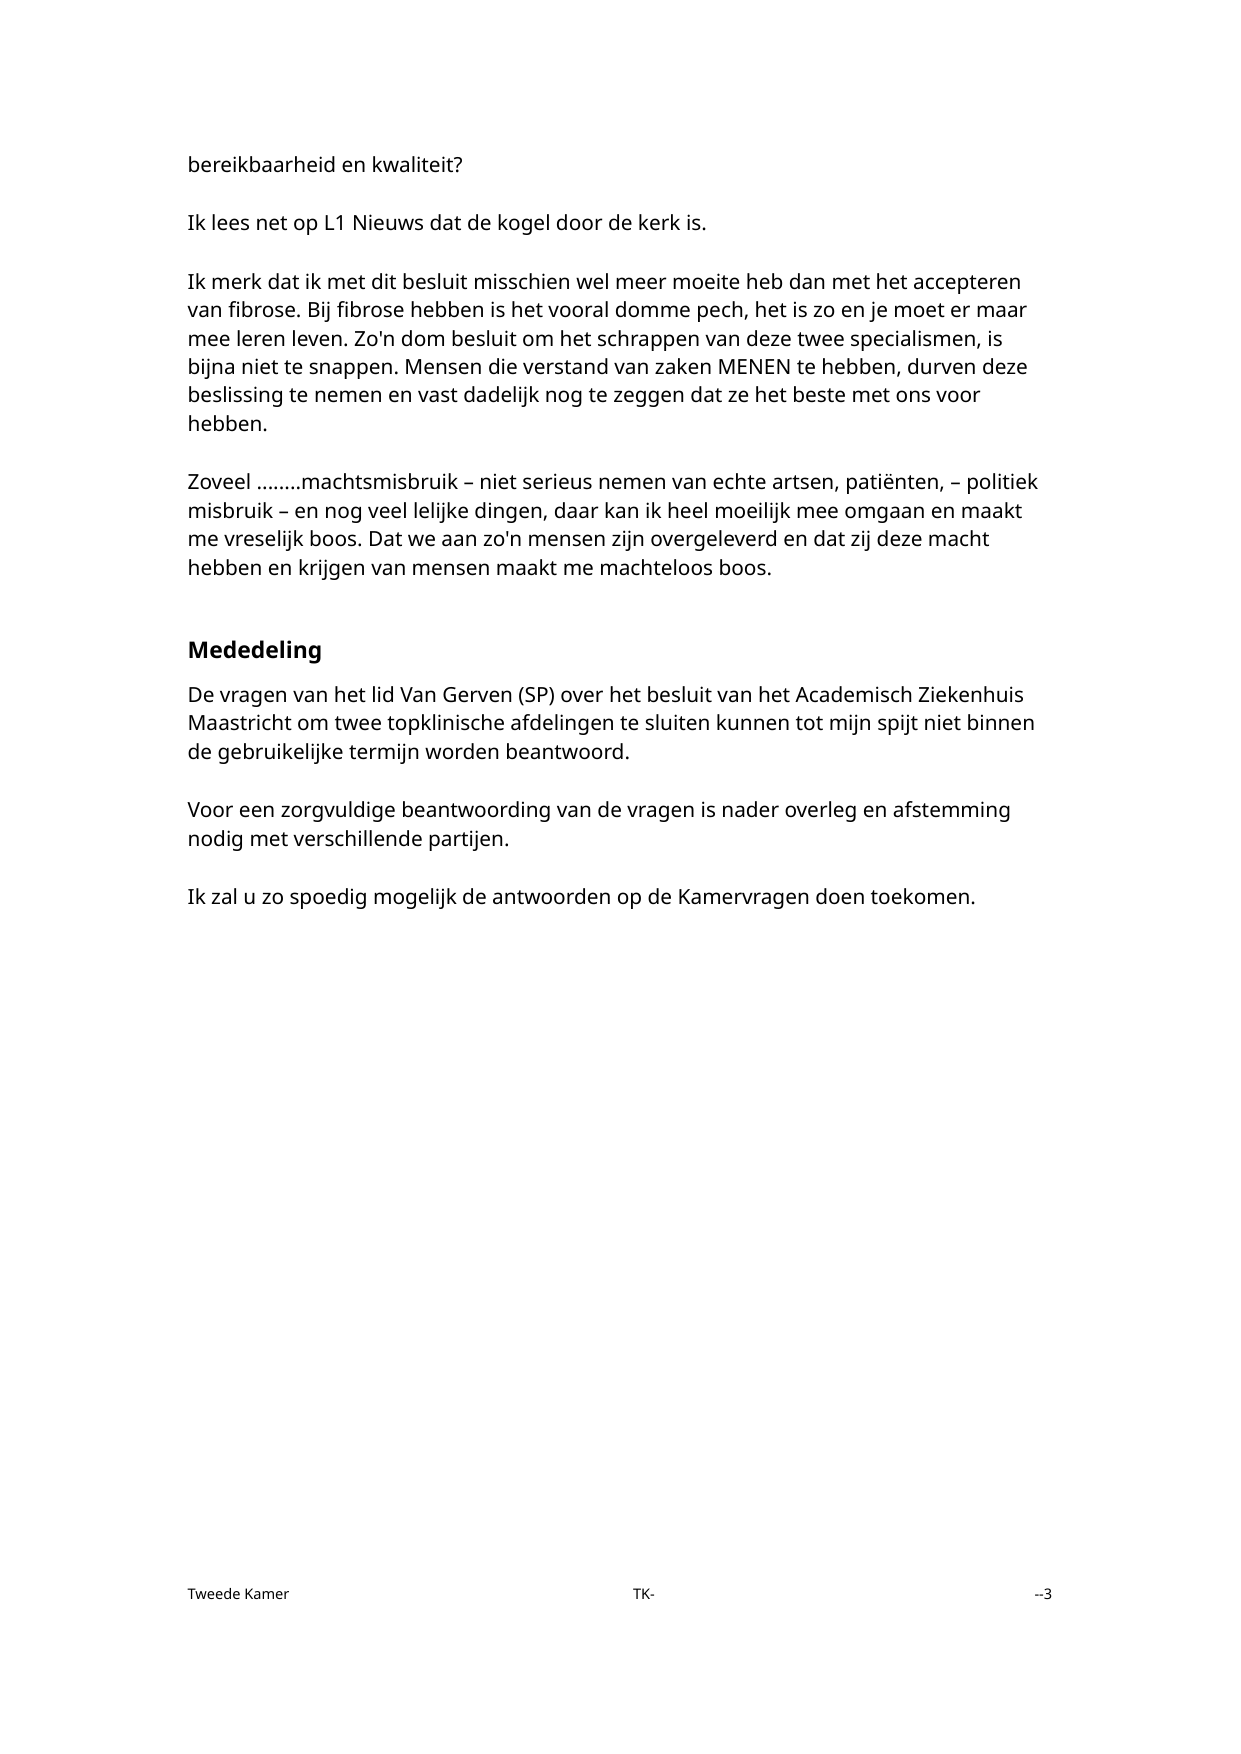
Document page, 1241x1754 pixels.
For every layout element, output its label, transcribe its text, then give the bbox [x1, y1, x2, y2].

text De vragen van het lid Van Gerven (SP) over het besluit van het Academisch Ziekenhuis Maastricht om twee topklinische afdelingen te sluiten kunnen tot mijn spijt niet binnen de gebruikelijke termijn worden beantwoord. [187, 680, 1053, 765]
text bereikbaarheid en kwaliteit? [187, 150, 1053, 178]
text Ik zal u zo spoedig mogelijk de antwoorden op de Kamervragen doen toekomen. [187, 882, 1053, 911]
text Ik lees net op L1 Nieuws dat de kogel door de kerk is. [187, 208, 1053, 237]
subtitle Mededeling [187, 634, 1053, 665]
text Ik merk dat ik met dit besluit misschien wel meer moeite heb dan met het accepteren van fibrose. Bij fibrose hebben is het vooral domme pech, het is zo en je moet er maar mee leren leven. Zo'n dom besluit om het schrappen van deze twee specialismen, is bijna niet te snappen. Mensen die verstand van zaken MENEN te hebben, durven deze beslissing te nemen en vast dadelijk nog te zeggen dat ze het beste met ons voor hebben. [187, 267, 1053, 437]
text Voor een zorgvuldige beantwoording van de vragen is nader overleg en afstemming nodig met verschillende partijen. [187, 795, 1053, 852]
text Zoveel ........machtsmisbruik – niet serieus nemen van echte artsen, patiënten, – politiek misbruik – en nog veel lelijke dingen, daar kan ik heel moeilijk mee omgaan en maakt me vreselijk boos. Dat we aan zo'n mensen zijn overgeleverd en dat zij deze macht hebben en krijgen van mensen maakt me machteloos boos. [187, 467, 1053, 581]
